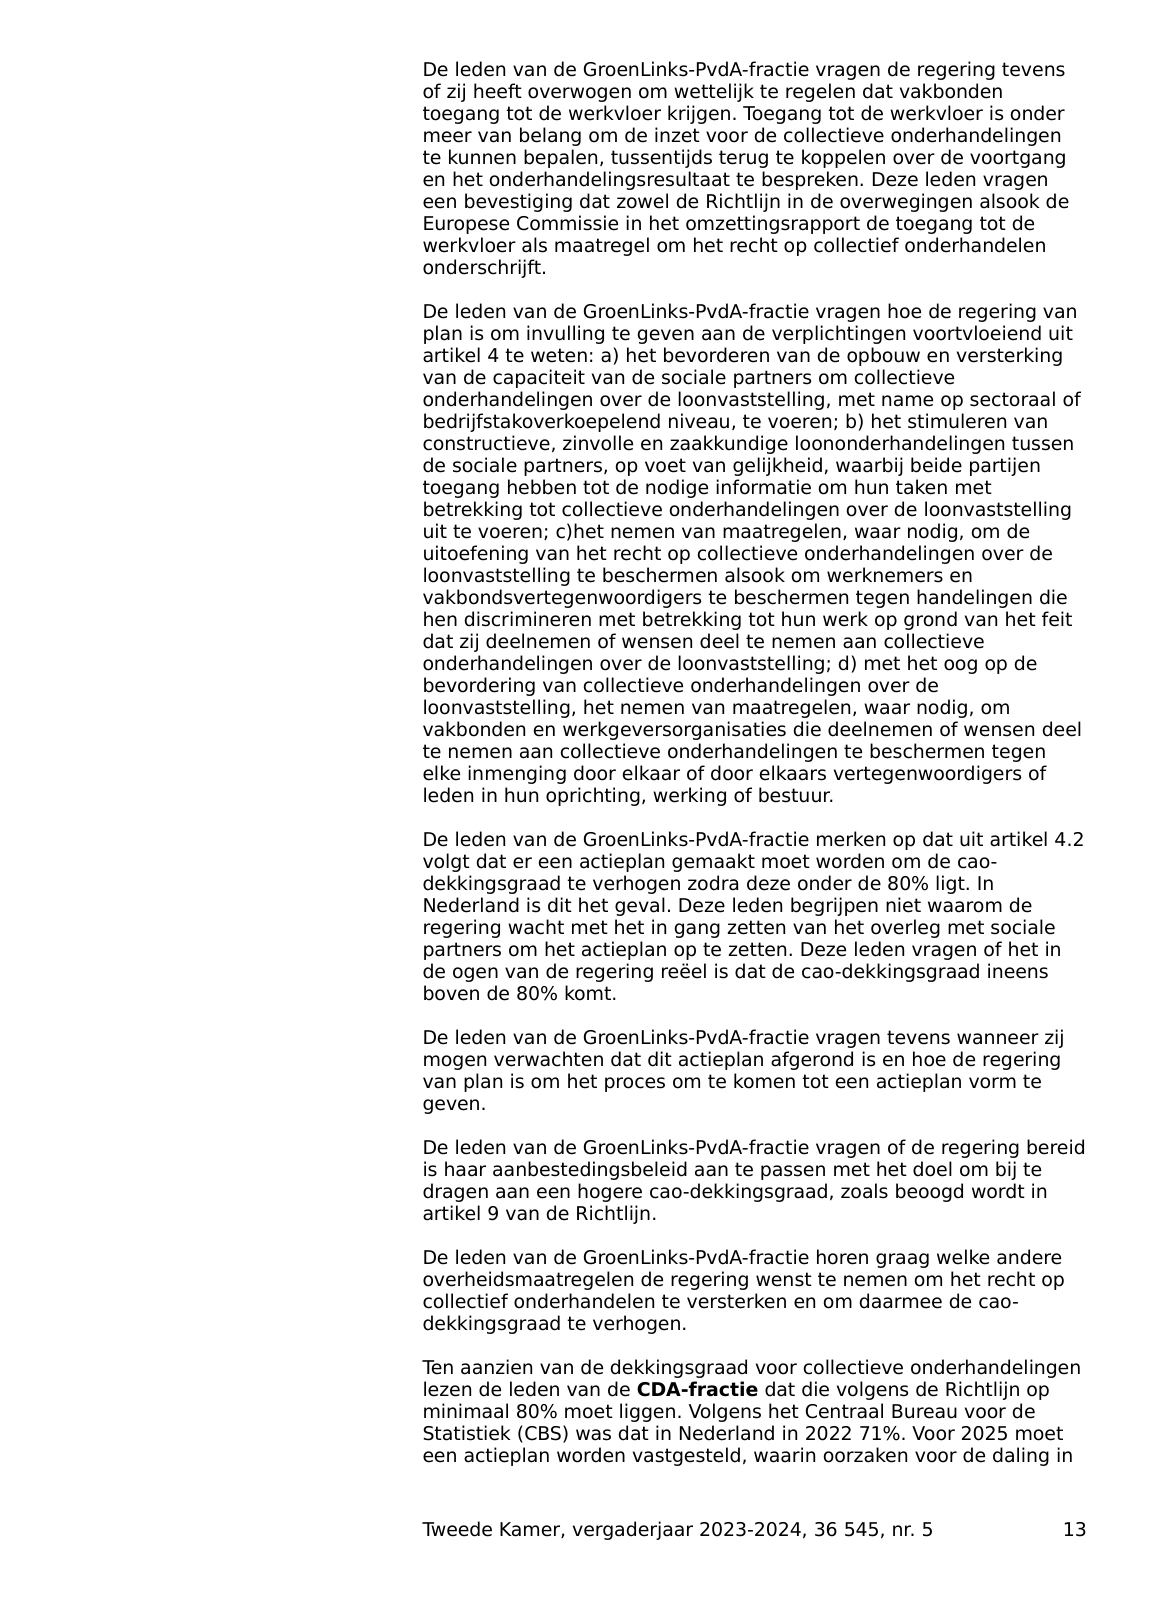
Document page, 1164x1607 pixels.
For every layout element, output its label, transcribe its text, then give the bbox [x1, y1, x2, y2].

text De leden van de GroenLinks-PvdA-fractie merken op dat uit artikel 4.2 volgt dat er een actieplan gemaakt moet worden om de cao-dekkingsgraad te verhogen zodra deze onder de 80% ligt. In Nederland is dit het geval. Deze leden begrijpen niet waarom de regering wacht met het in gang zetten van het overleg met sociale partners om het actieplan op te zetten. Deze leden vragen of het in de ogen van de regering reëel is dat de cao-dekkingsgraad ineens boven de 80% komt. [422, 829, 1087, 1004]
text De leden van de GroenLinks-PvdA-fractie horen graag welke andere overheidsmaatregelen de regering wenst te nemen om het recht op collectief onderhandelen te versterken en om daarmee de cao-dekkingsgraad te verhogen. [422, 1247, 1087, 1335]
text De leden van de GroenLinks-PvdA-fractie vragen de regering tevens of zij heeft overwogen om wettelijk te regelen dat vakbonden toegang tot de werkvloer krijgen. Toegang tot de werkvloer is onder meer van belang om de inzet voor de collectieve onderhandelingen te kunnen bepalen, tussentijds terug te koppelen over de voortgang en het onderhandelingsresultaat te bespreken. Deze leden vragen een bevestiging dat zowel de Richtlijn in de overwegingen alsook de Europese Commissie in het omzettingsrapport de toegang tot de werkvloer als maatregel om het recht op collectief onderhandelen onderschrijft. [422, 59, 1087, 279]
text De leden van de GroenLinks-PvdA-fractie vragen hoe de regering van plan is om invulling te geven aan de verplichtingen voortvloeiend uit artikel 4 te weten: a) het bevorderen van de opbouw en versterking van de capaciteit van de sociale partners om collectieve onderhandelingen over de loonvaststelling, met name op sectoraal of bedrijfstakoverkoepelend niveau, te voeren; b) het stimuleren van constructieve, zinvolle en zaakkundige loononderhandelingen tussen de sociale partners, op voet van gelijkheid, waarbij beide partijen toegang hebben tot de nodige informatie om hun taken met betrekking tot collectieve onderhandelingen over de loonvaststelling uit te voeren; c)het nemen van maatregelen, waar nodig, om de uitoefening van het recht op collectieve onderhandelingen over de loonvaststelling te beschermen alsook om werknemers en vakbondsvertegenwoordigers te beschermen tegen handelingen die hen discrimineren met betrekking tot hun werk op grond van het feit dat zij deelnemen of wensen deel te nemen aan collectieve onderhandelingen over de loonvaststelling; d) met het oog op de bevordering van collectieve onderhandelingen over de loonvaststelling, het nemen van maatregelen, waar nodig, om vakbonden en werkgeversorganisaties die deelnemen of wensen deel te nemen aan collectieve onderhandelingen te beschermen tegen elke inmenging door elkaar of door elkaars vertegenwoordigers of leden in hun oprichting, werking of bestuur. [422, 301, 1087, 807]
text Ten aanzien van de dekkingsgraad voor collectieve onderhandelingen lezen de leden van de CDA-fractie dat die volgens de Richtlijn op minimaal 80% moet liggen. Volgens het Centraal Bureau voor de Statistiek (CBS) was dat in Nederland in 2022 71%. Voor 2025 moet een actieplan worden vastgesteld, waarin oorzaken voor de daling in [422, 1357, 1087, 1467]
text De leden van de GroenLinks-PvdA-fractie vragen of de regering bereid is haar aanbestedingsbeleid aan te passen met het doel om bij te dragen aan een hogere cao-dekkingsgraad, zoals beoogd wordt in artikel 9 van de Richtlijn. [422, 1137, 1087, 1225]
text De leden van de GroenLinks-PvdA-fractie vragen tevens wanneer zij mogen verwachten dat dit actieplan afgerond is en hoe de regering van plan is om het proces om te komen tot een actieplan vorm te geven. [422, 1027, 1087, 1115]
